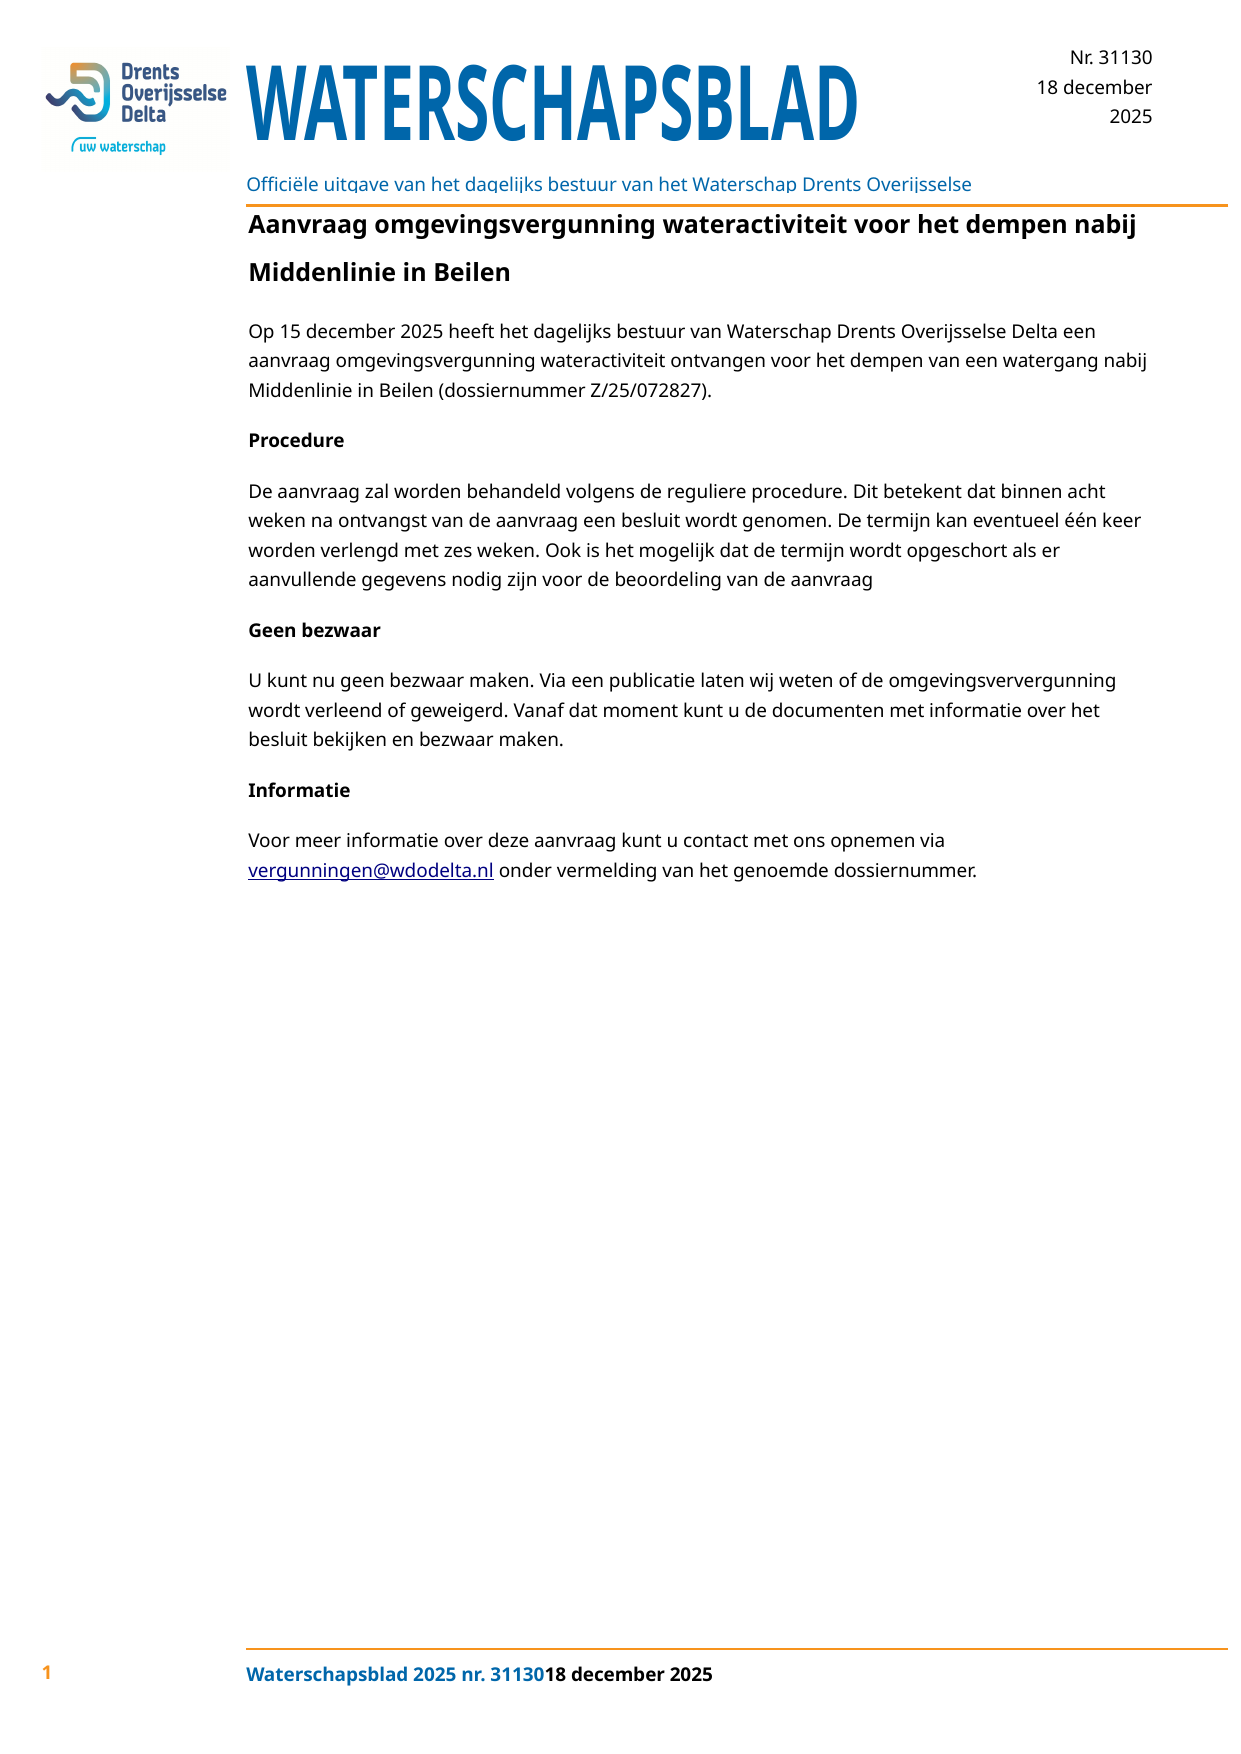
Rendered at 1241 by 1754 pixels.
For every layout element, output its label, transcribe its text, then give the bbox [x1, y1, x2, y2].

text Procedure [248, 427, 1152, 453]
picture [41, 47, 231, 172]
text Aanvraag omgevingsvergunning wateractiviteit voor het dempen nabij Middenlinie in Beilen [248, 207, 1152, 288]
text Informatie [248, 777, 1152, 803]
text Op 15 december 2025 heeft het dagelijks bestuur van Waterschap Drents Overijsselse Delta een aanvraag omgevingsvergunning wateractiviteit ontvangen voor het dempen van een watergang nabij Middenlinie in Beilen (dossiernummer Z/25/072827). [248, 318, 1152, 403]
text Geen bezwaar [248, 617, 1152, 643]
text Voor meer informatie over deze aanvraag kunt u contact met ons opnemen via vergunningen@wdodelta.nl onder vermelding van het genoemde dossiernummer. [248, 827, 1152, 883]
text U kunt nu geen bezwaar maken. Via een publicatie laten wij weten of de omgevingsververgunning wordt verleend of geweigerd. Vanaf dat moment kunt u de documenten met informatie over het besluit bekijken en bezwaar maken. [248, 667, 1152, 752]
text De aanvraag zal worden behandeld volgens de reguliere procedure. Dit betekent dat binnen acht weken na ontvangst van de aanvraag een besluit wordt genomen. De termijn kan eventueel één keer worden verlengd met zes weken. Ook is het mogelijk dat de termijn wordt opgeschort als er aanvullende gegevens nodig zijn voor de beoordeling van de aanvraag [248, 478, 1152, 592]
